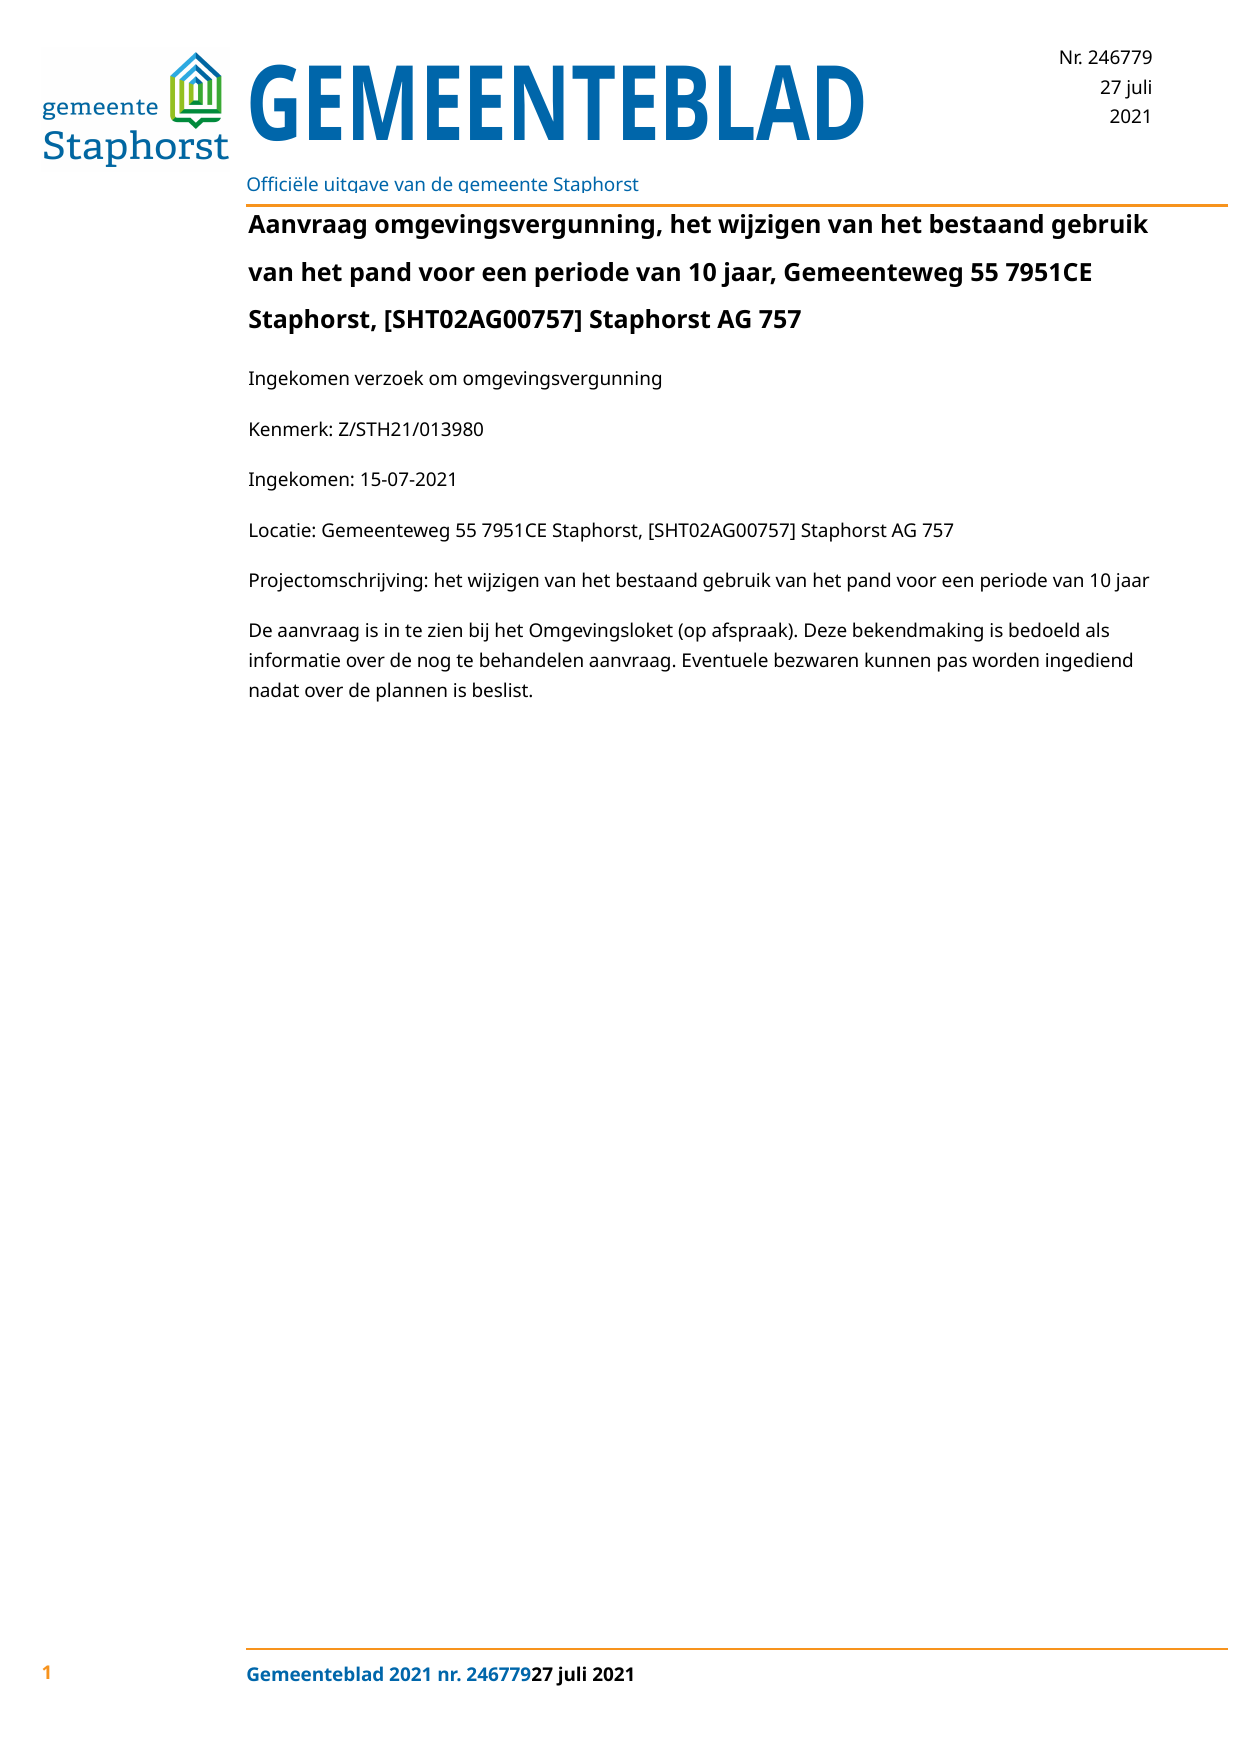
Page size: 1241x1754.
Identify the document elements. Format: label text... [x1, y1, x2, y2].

text Ingekomen verzoek om omgevingsvergunning [248, 366, 1152, 391]
text Kenmerk: Z/STH21/013980 [248, 416, 1152, 442]
text Ingekomen: 15-07-2021 [248, 466, 1152, 492]
text De aanvraag is in te zien bij het Omgevingsloket (op afspraak). Deze bekendmaking is bedoeld als informatie over de nog te behandelen aanvraag. Eventuele bezwaren kunnen pas worden ingediend nadat over de plannen is beslist. [248, 618, 1152, 702]
text Aanvraag omgevingsvergunning, het wijzigen van het bestaand gebruik van het pand voor een periode van 10 jaar, Gemeenteweg 55 7951CE Staphorst, [SHT02AG00757] Staphorst AG 757 [248, 207, 1152, 336]
text Locatie: Gemeenteweg 55 7951CE Staphorst, [SHT02AG00757] Staphorst AG 757 [248, 517, 1152, 542]
text Projectomschrijving: het wijzigen van het bestaand gebruik van het pand voor een periode van 10 jaar [248, 567, 1152, 593]
picture [41, 47, 231, 172]
